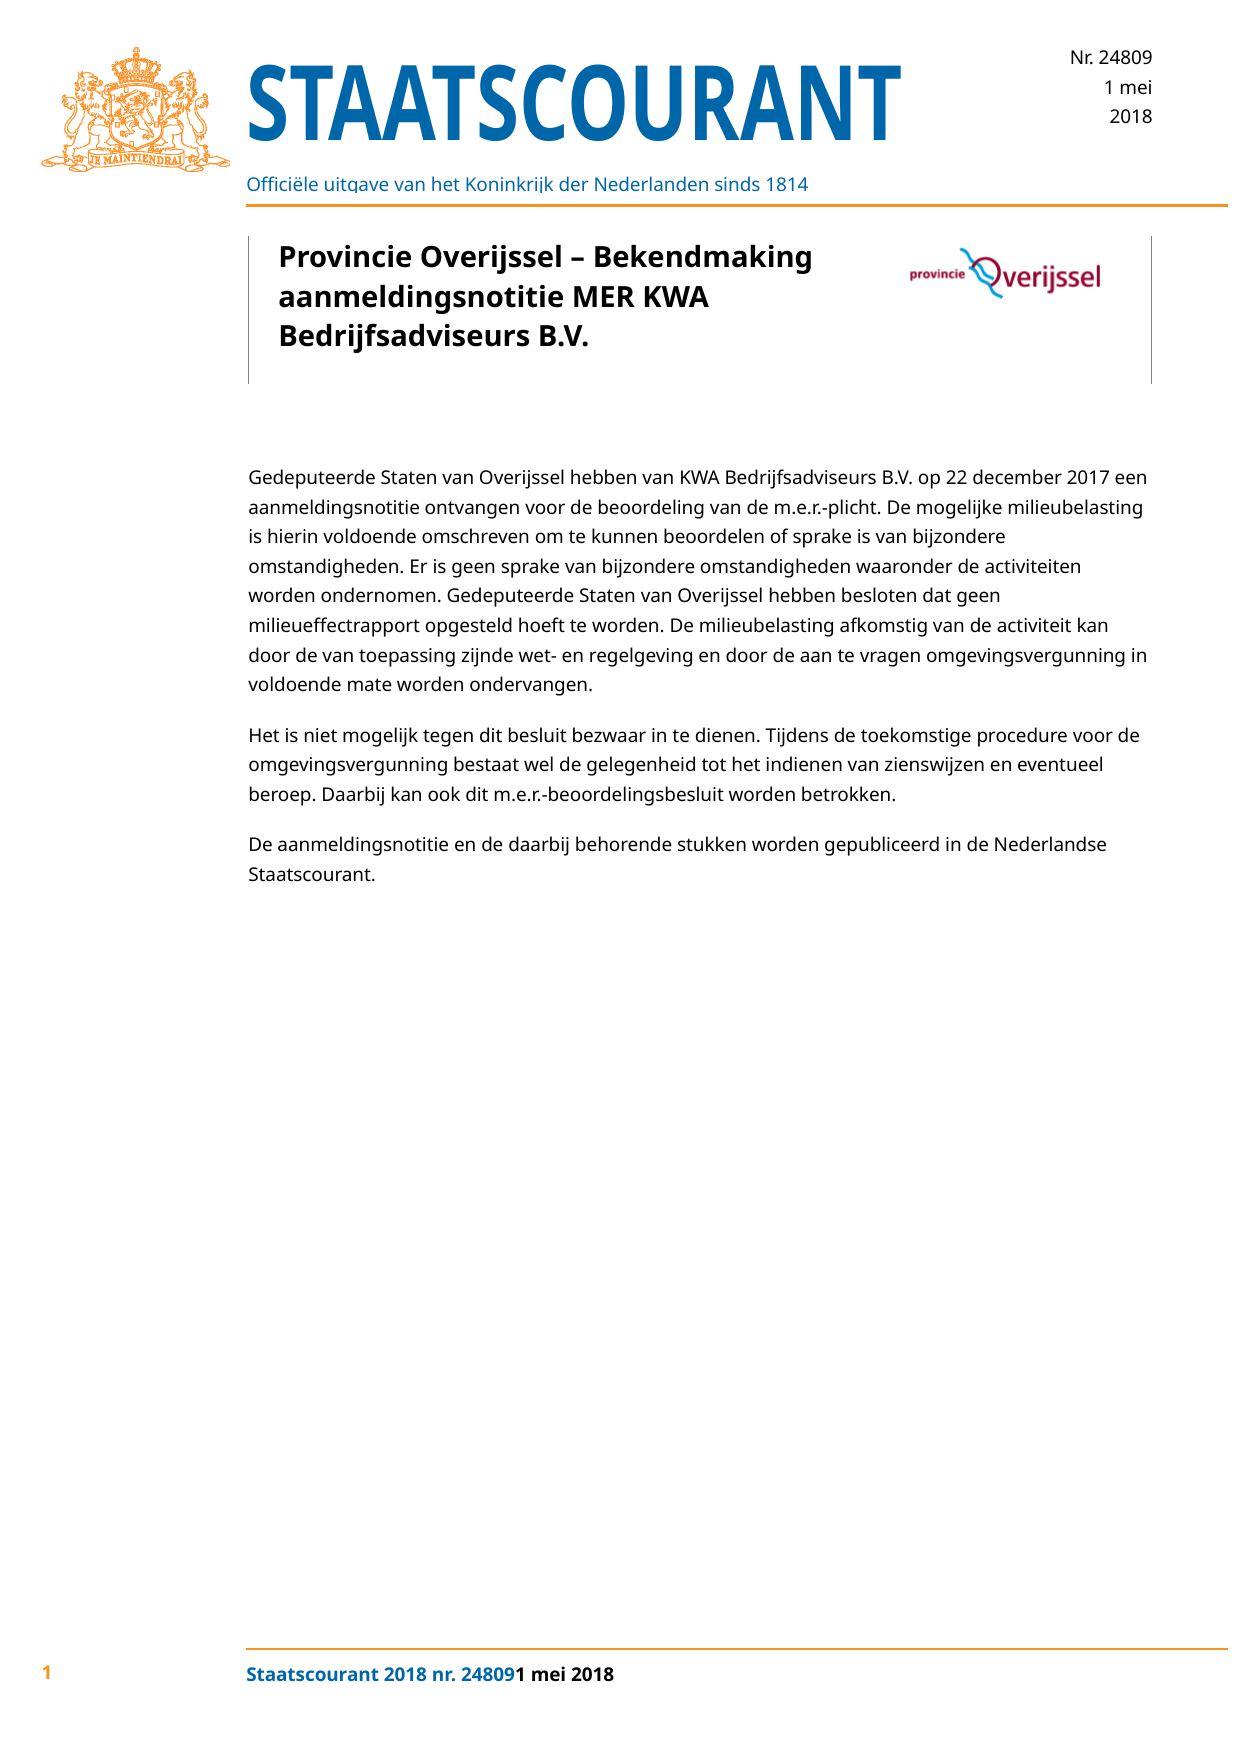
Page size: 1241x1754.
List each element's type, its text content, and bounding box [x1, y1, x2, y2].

table_header [850, 236, 1151, 384]
picture [882, 236, 1119, 314]
picture [41, 47, 231, 172]
text Gedeputeerde Staten van Overijssel hebben van KWA Bedrijfsadviseurs B.V. op 22 december 2017 een aanmeldingsnotitie ontvangen voor de beoordeling van de m.e.r.-plicht. De mogelijke milieubelasting is hierin voldoende omschreven om te kunnen beoordelen of sprake is van bijzondere omstandigheden. Er is geen sprake van bijzondere omstandigheden waaronder de activiteiten worden ondernomen. Gedeputeerde Staten van Overijssel hebben besloten dat geen milieueffectrapport opgesteld hoeft te worden. De milieubelasting afkomstig van de activiteit kan door de van toepassing zijnde wet- en regelgeving en door de aan te vragen omgevingsvergunning in voldoende mate worden ondervangen. [248, 464, 1152, 697]
table_header Provincie Overijssel – Bekendmaking aanmeldingsnotitie MER KWA Bedrijfsadviseurs B.V. [249, 236, 850, 384]
text Het is niet mogelijk tegen dit besluit bezwaar in te dienen. Tijdens de toekomstige procedure voor de omgevingsvergunning bestaat wel de gelegenheid tot het indienen van zienswijzen en eventueel beroep. Daarbij kan ook dit m.e.r.-beoordelingsbesluit worden betrokken. [248, 722, 1152, 807]
text De aanmeldingsnotitie en de daarbij behorende stukken worden gepubliceerd in de Nederlandse Staatscourant. [248, 831, 1152, 887]
